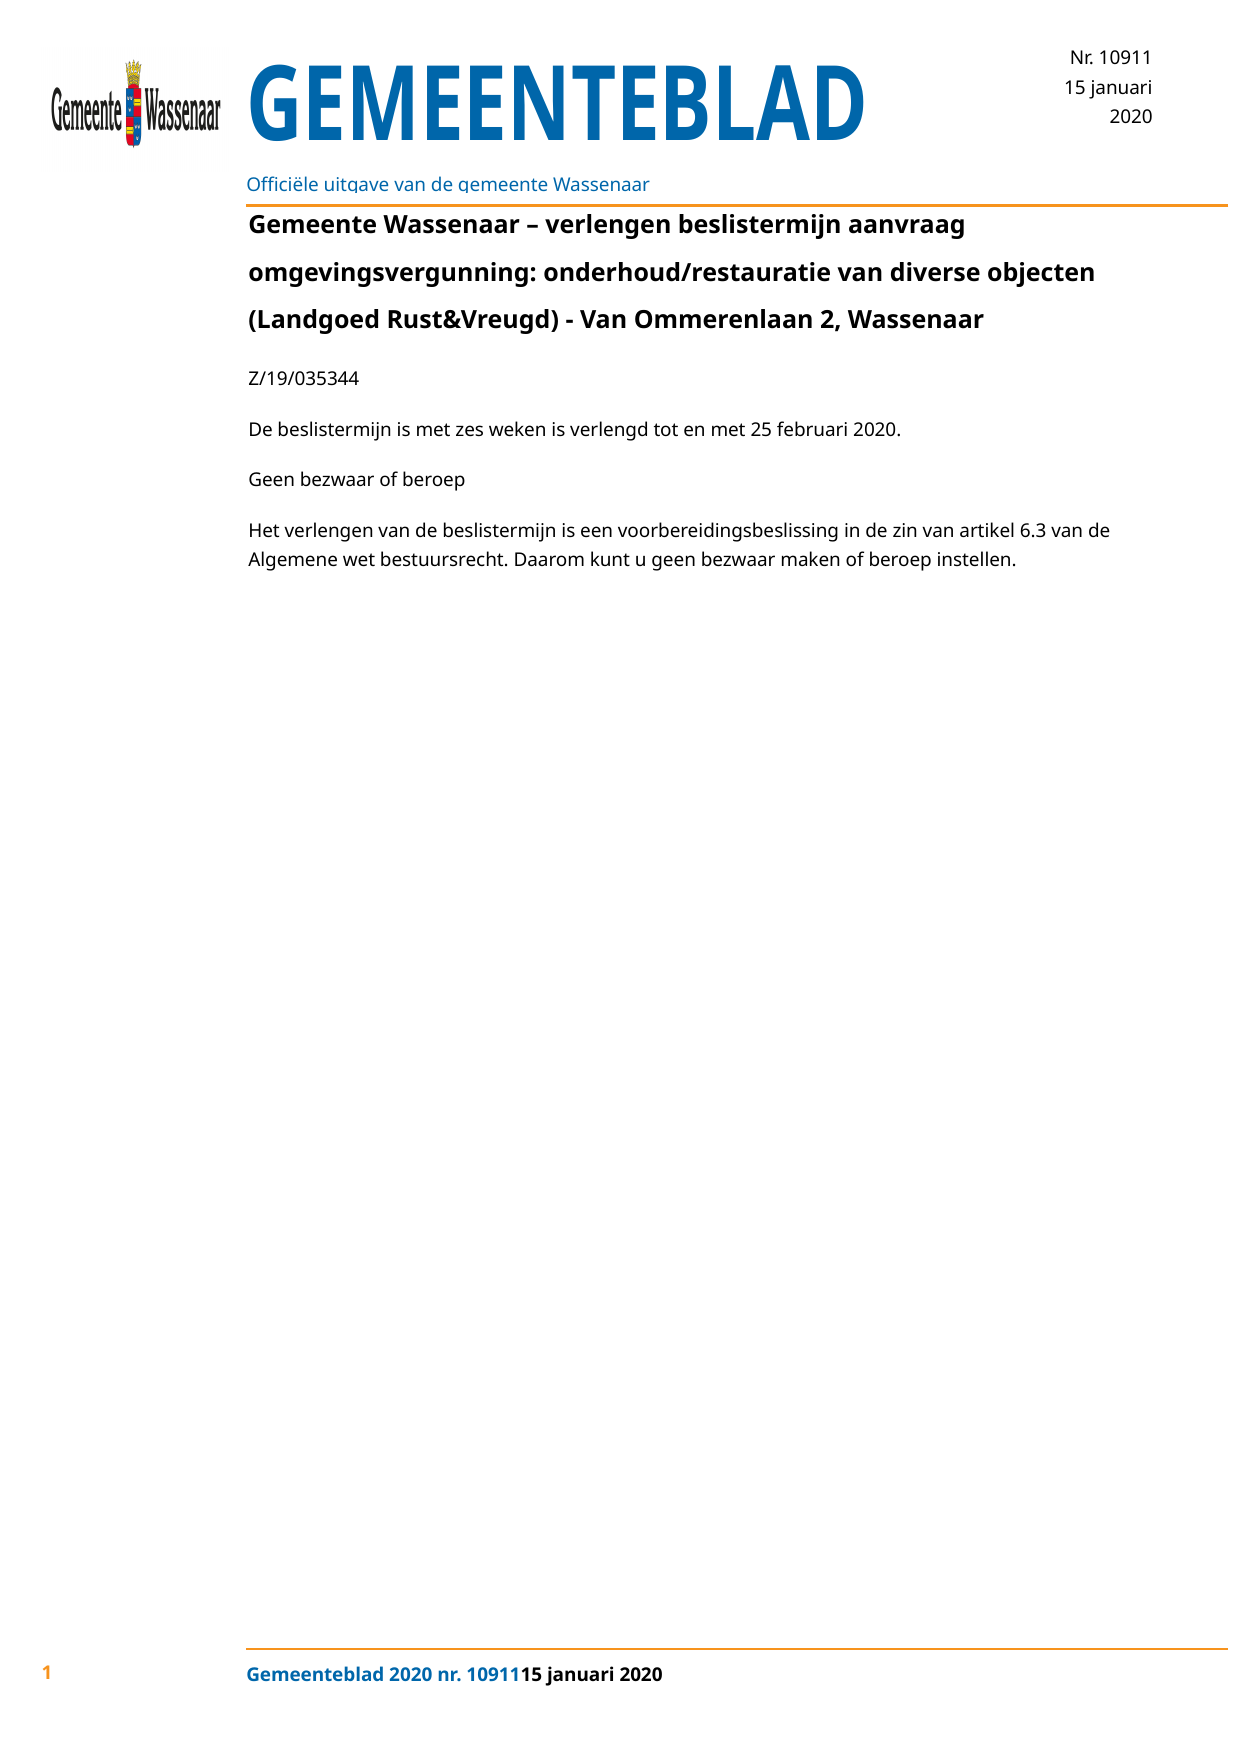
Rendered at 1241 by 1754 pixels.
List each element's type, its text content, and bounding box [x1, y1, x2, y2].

text Het verlengen van de beslistermijn is een voorbereidingsbeslissing in de zin van artikel 6.3 van de Algemene wet bestuursrecht. Daarom kunt u geen bezwaar maken of beroep instellen. [248, 517, 1152, 572]
text Z/19/035344 [248, 366, 1152, 391]
text Geen bezwaar of beroep [248, 466, 1152, 492]
text De beslistermijn is met zes weken is verlengd tot en met 25 februari 2020. [248, 416, 1152, 442]
text Gemeente Wassenaar – verlengen beslistermijn aanvraag omgevingsvergunning: onderhoud/restauratie van diverse objecten (Landgoed Rust&Vreugd) - Van Ommerenlaan 2, Wassenaar [248, 207, 1152, 336]
picture [41, 47, 231, 172]
